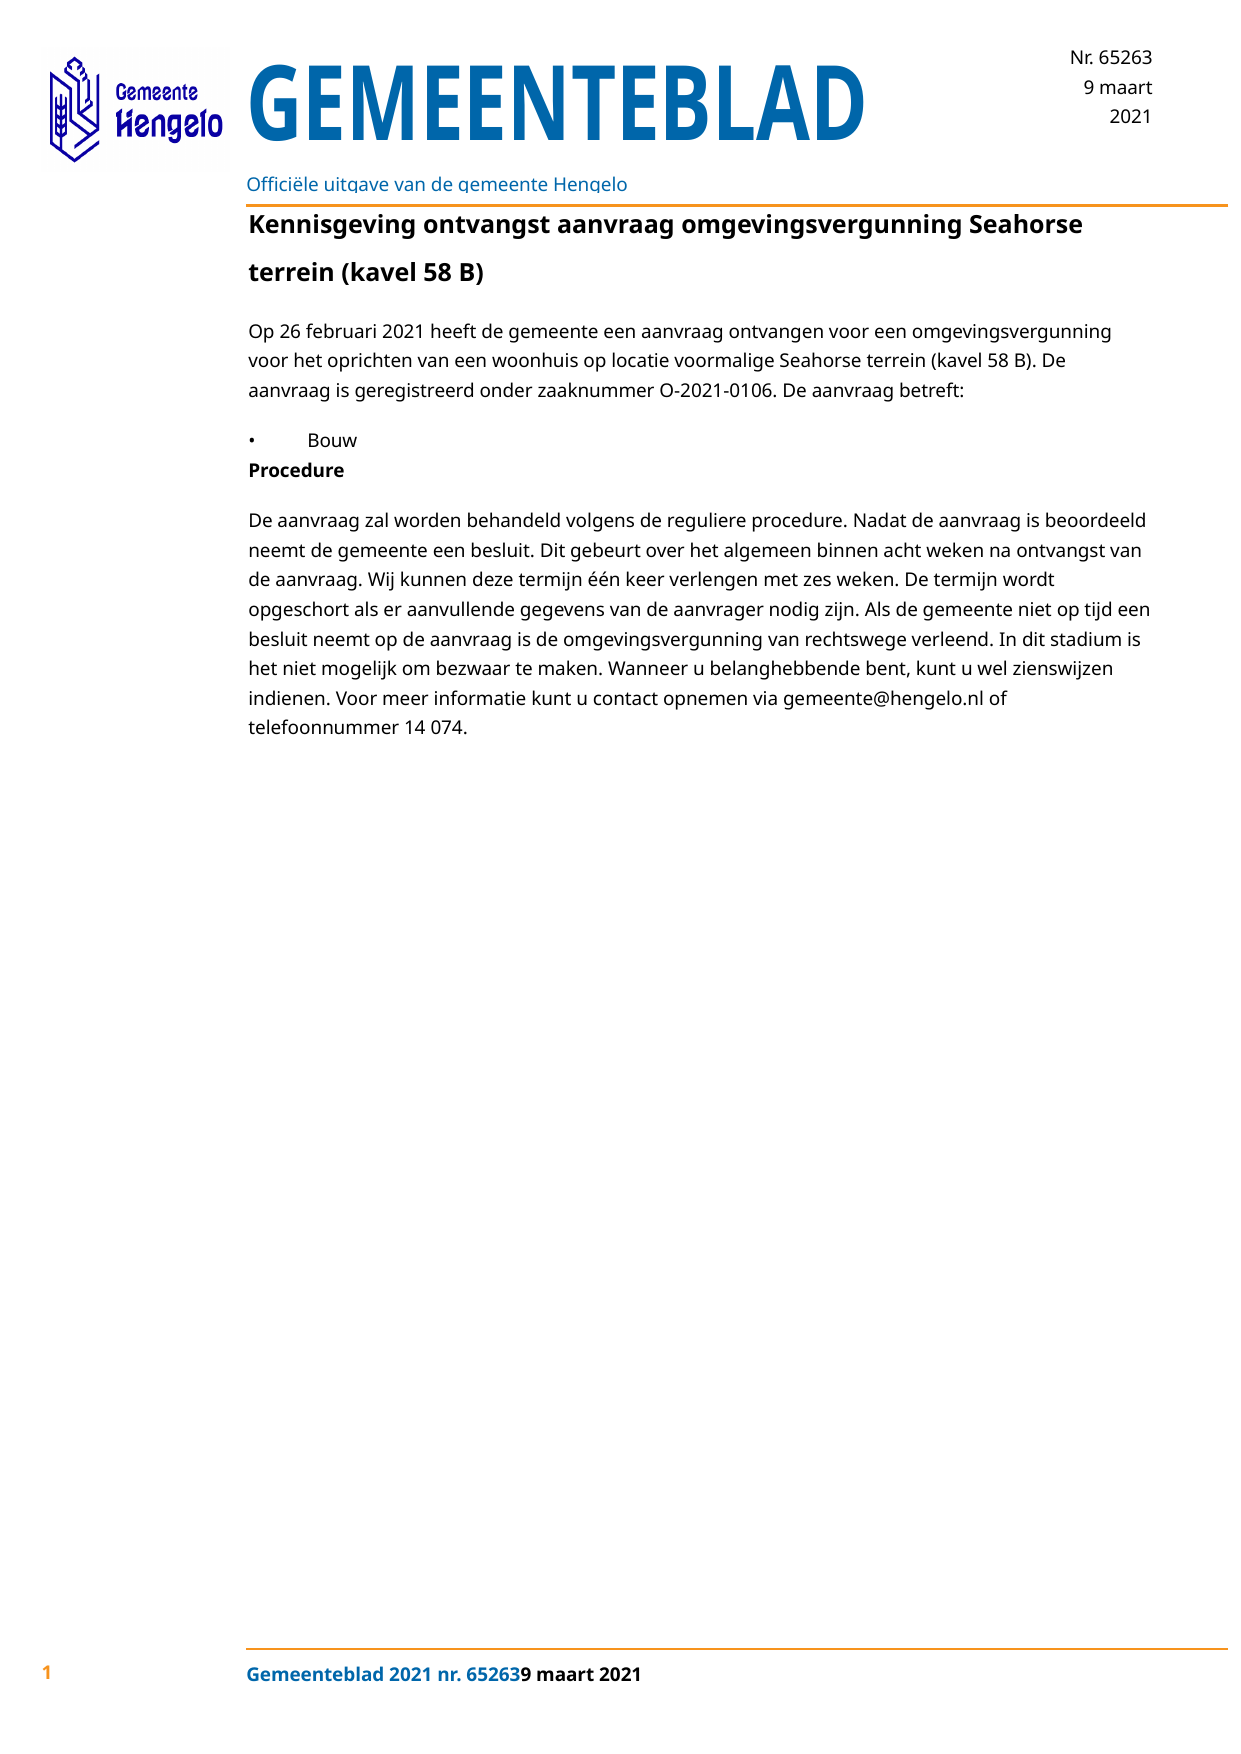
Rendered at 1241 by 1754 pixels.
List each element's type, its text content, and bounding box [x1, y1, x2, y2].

picture [41, 47, 231, 172]
text Procedure [248, 457, 1152, 483]
text Op 26 februari 2021 heeft de gemeente een aanvraag ontvangen voor een omgevingsvergunning voor het oprichten van een woonhuis op locatie voormalige Seahorse terrein (kavel 58 B). De aanvraag is geregistreerd onder zaaknummer O-2021-0106. De aanvraag betreft: [248, 318, 1152, 403]
text Kennisgeving ontvangst aanvraag omgevingsvergunning Seahorse terrein (kavel 58 B) [248, 207, 1152, 288]
list Bouw [248, 427, 1152, 453]
text De aanvraag zal worden behandeld volgens de reguliere procedure. Nadat de aanvraag is beoordeeld neemt de gemeente een besluit. Dit gebeurt over het algemeen binnen acht weken na ontvangst van de aanvraag. Wij kunnen deze termijn één keer verlengen met zes weken. De termijn wordt opgeschort als er aanvullende gegevens van de aanvrager nodig zijn. Als de gemeente niet op tijd een besluit neemt op de aanvraag is de omgevingsvergunning van rechtswege verleend. In dit stadium is het niet mogelijk om bezwaar te maken. Wanneer u belanghebbende bent, kunt u wel zienswijzen indienen. Voor meer informatie kunt u contact opnemen via gemeente@hengelo.nl of telefoonnummer 14 074. [248, 507, 1152, 740]
